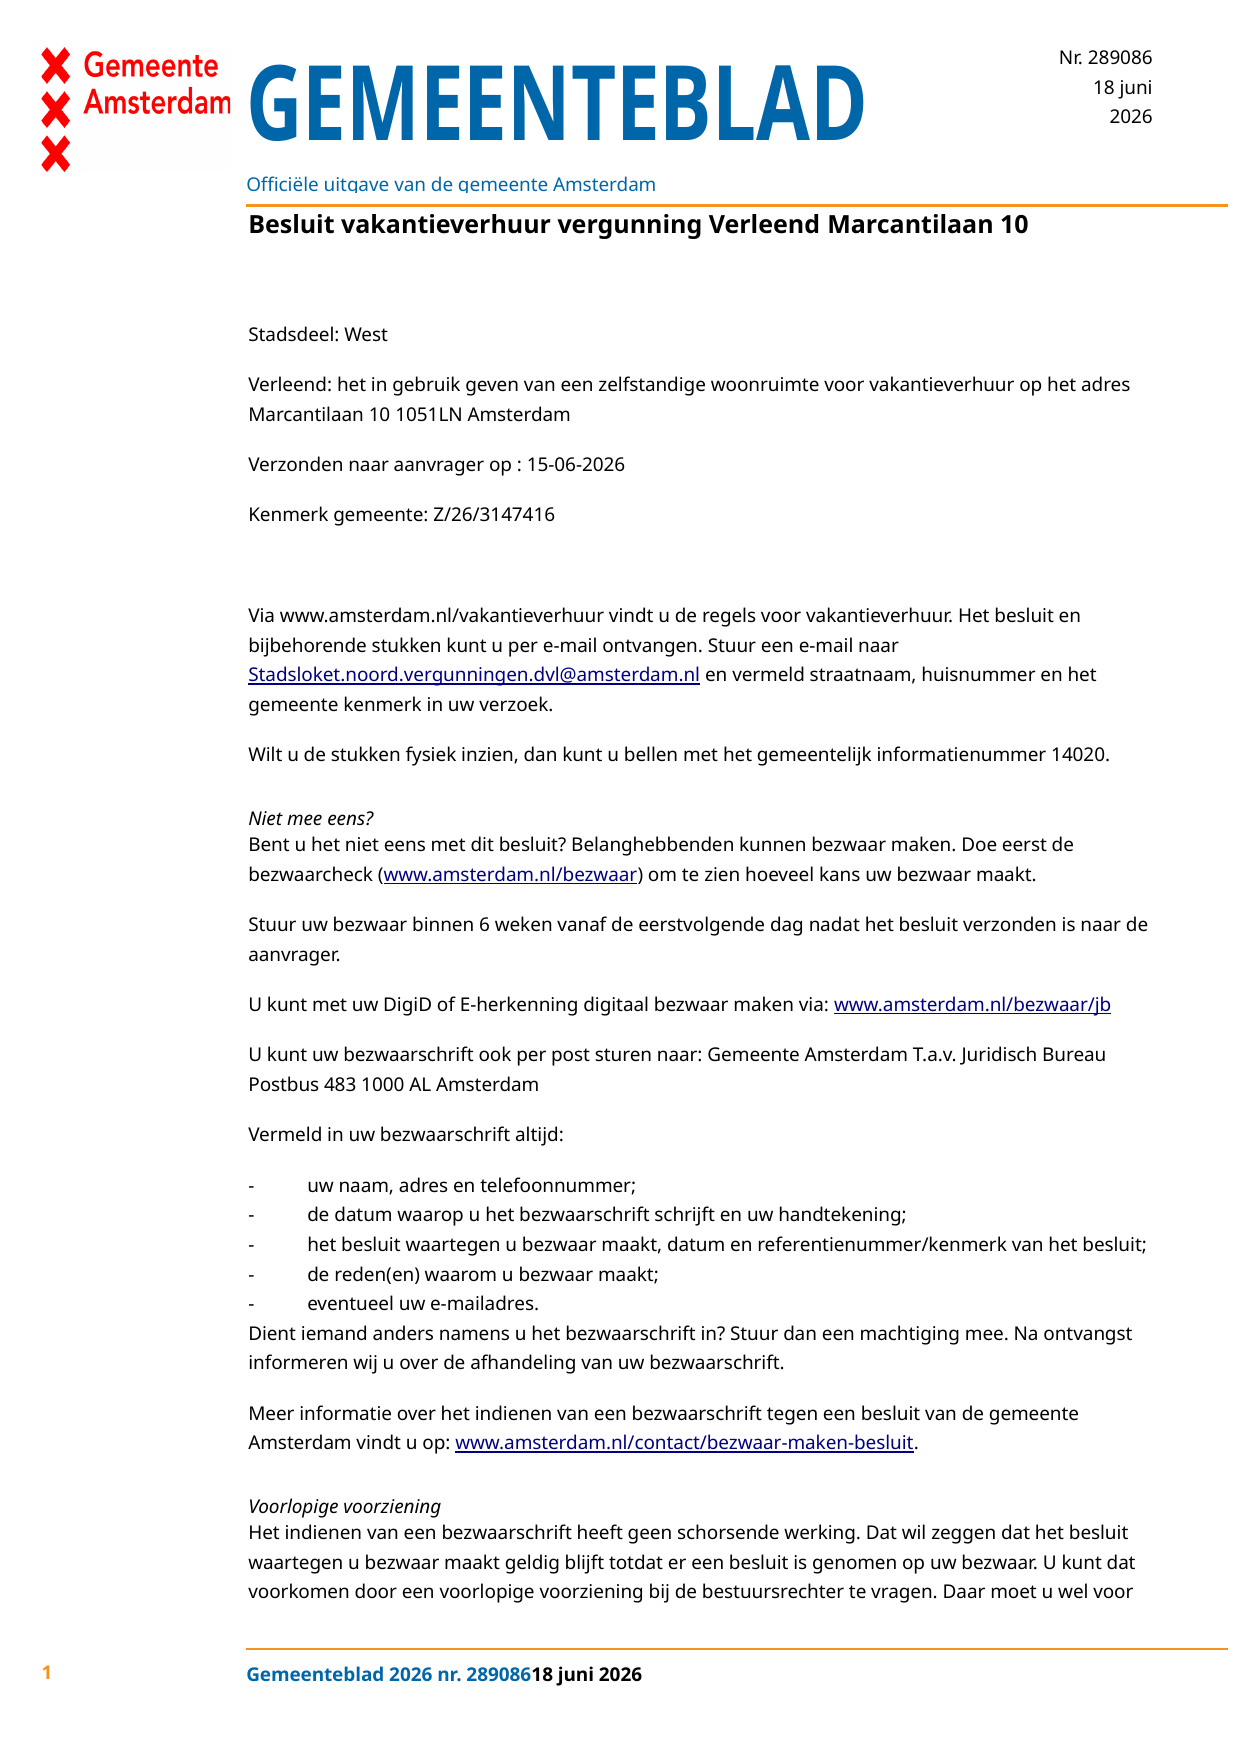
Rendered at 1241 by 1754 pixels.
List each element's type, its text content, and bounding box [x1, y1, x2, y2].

text Via www.amsterdam.nl/vakantieverhuur vindt u de regels voor vakantieverhuur. Het besluit en bijbehorende stukken kunt u per e-mail ontvangen. Stuur een e-mail naar Stadsloket.noord.vergunningen.dvl@amsterdam.nl en vermeld straatnaam, huisnummer en het gemeente kenmerk in uw verzoek. [248, 602, 1152, 717]
text Bent u het niet eens met dit besluit? Belanghebbenden kunnen bezwaar maken. Doe eerst de bezwaarcheck (www.amsterdam.nl/bezwaar) om te zien hoeveel kans uw bezwaar maakt. [248, 831, 1152, 887]
text Voorlopige voorziening [248, 1493, 1152, 1519]
picture [41, 47, 231, 172]
text Meer informatie over het indienen van een bezwaarschrift tegen een besluit van de gemeente Amsterdam vindt u op: www.amsterdam.nl/contact/bezwaar-maken-besluit. [248, 1400, 1152, 1455]
list het besluit waartegen u bezwaar maakt, datum en referentienummer/kenmerk van het besluit; [248, 1231, 1152, 1257]
text U kunt met uw DigiD of E-herkenning digitaal bezwaar maken via: www.amsterdam.nl/bezwaar/jb [248, 991, 1152, 1017]
text Verleend: het in gebruik geven van een zelfstandige woonruimte voor vakantieverhuur op het adres Marcantilaan 10 1051LN Amsterdam [248, 371, 1152, 426]
text U kunt uw bezwaarschrift ook per post sturen naar: Gemeente Amsterdam T.a.v. Juridisch Bureau Postbus 483 1000 AL Amsterdam [248, 1042, 1152, 1097]
list de reden(en) waarom u bezwaar maakt; [248, 1261, 1152, 1287]
text Dient iemand anders namens u het bezwaarschrift in? Stuur dan een machtiging mee. Na ontvangst informeren wij u over de afhandeling van uw bezwaarschrift. [248, 1320, 1152, 1375]
text Niet mee eens? [248, 806, 1152, 831]
text Stuur uw bezwaar binnen 6 weken vanaf de eerstvolgende dag nadat het besluit verzonden is naar de aanvrager. [248, 911, 1152, 967]
text Kenmerk gemeente: Z/26/3147416 [248, 502, 1152, 527]
text Verzonden naar aanvrager op : 15-06-2026 [248, 451, 1152, 477]
list de datum waarop u het bezwaarschrift schrijft en uw handtekening; [248, 1202, 1152, 1227]
text Het indienen van een bezwaarschrift heeft geen schorsende werking. Dat wil zeggen dat het besluit waartegen u bezwaar maakt geldig blijft totdat er een besluit is genomen op uw bezwaar. U kunt dat voorkomen door een voorlopige voorziening bij de bestuursrechter te vragen. Daar moet u wel voor [248, 1519, 1152, 1604]
text Vermeld in uw bezwaarschrift altijd: [248, 1122, 1152, 1147]
text Stadsdeel: West [248, 321, 1152, 346]
list uw naam, adres en telefoonnummer; [248, 1172, 1152, 1198]
list eventueel uw e-mailadres. [248, 1290, 1152, 1316]
text Besluit vakantieverhuur vergunning Verleend Marcantilaan 10 [248, 207, 1152, 241]
text Wilt u de stukken fysiek inzien, dan kunt u bellen met het gemeentelijk informatienummer 14020. [248, 742, 1152, 767]
